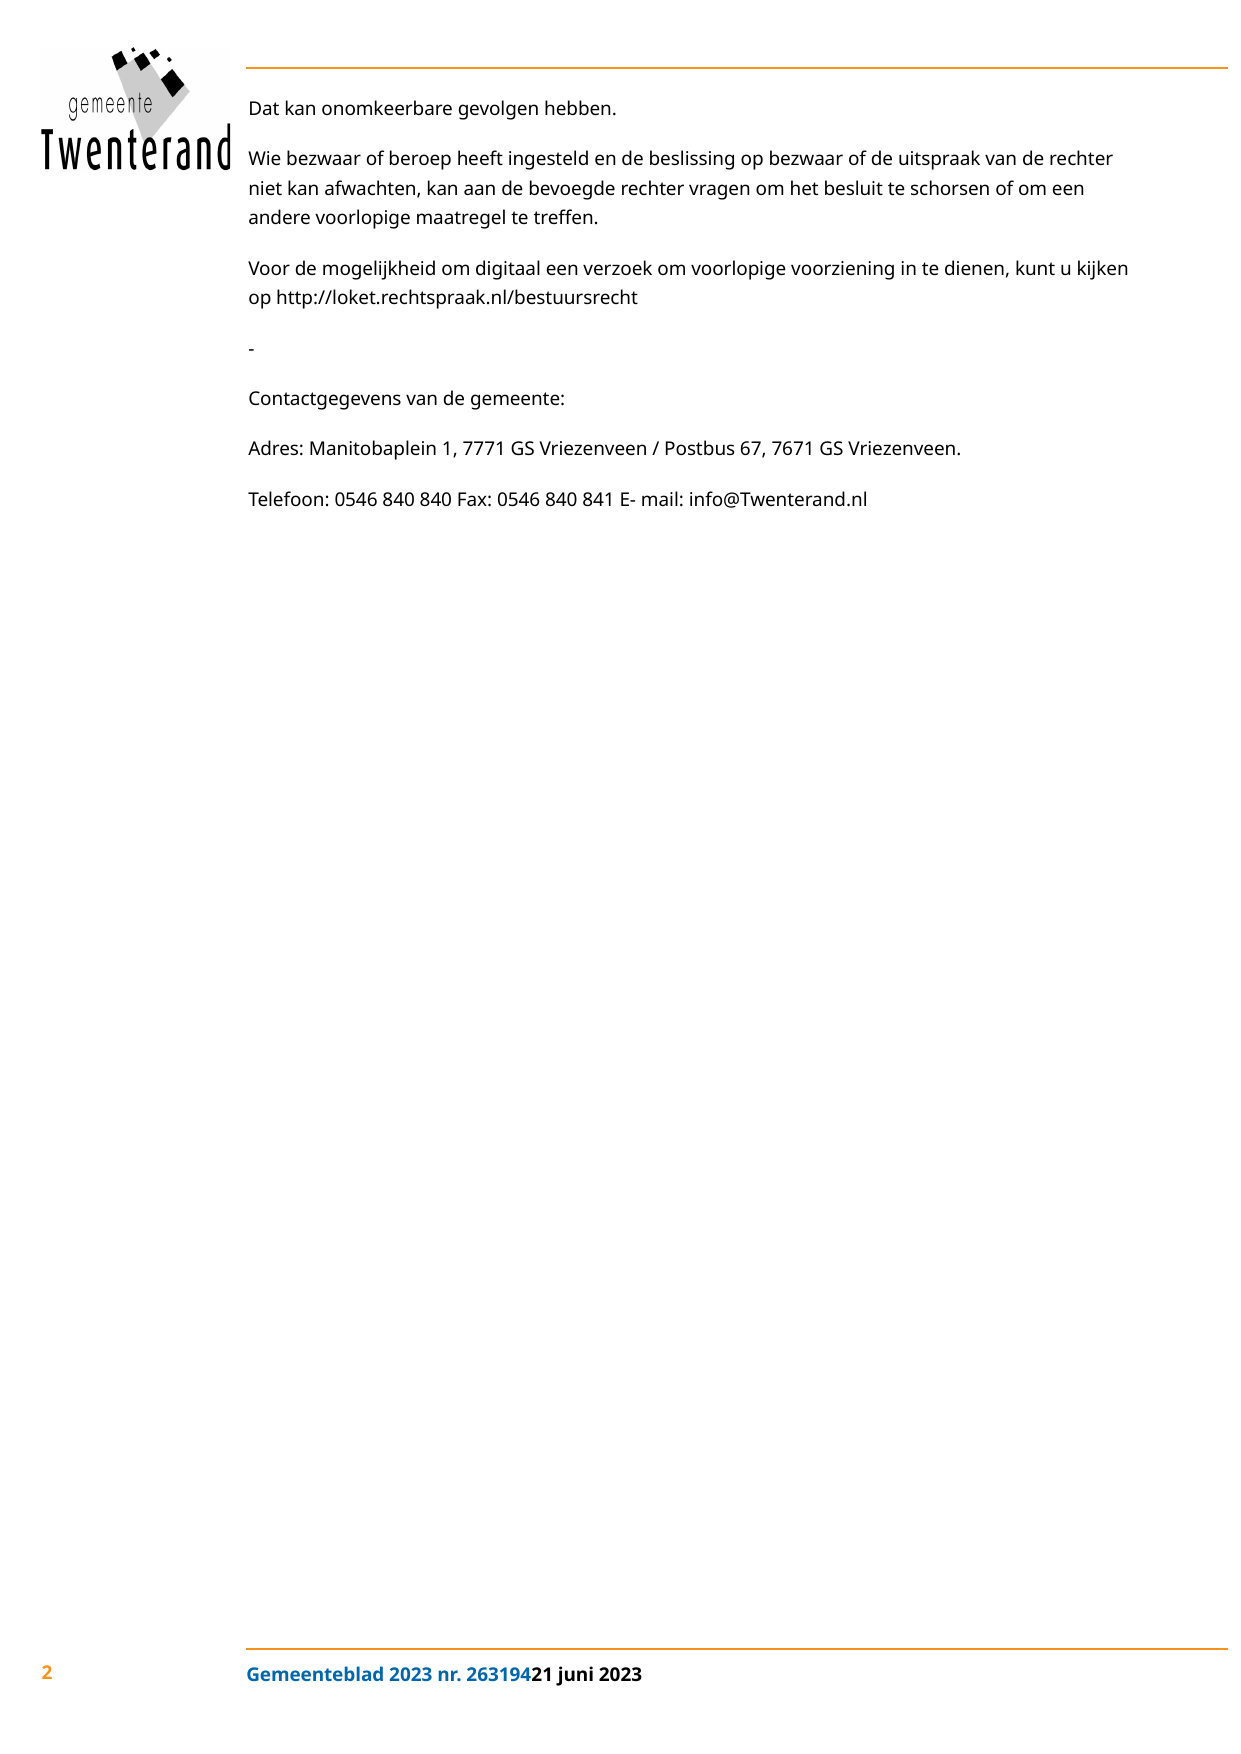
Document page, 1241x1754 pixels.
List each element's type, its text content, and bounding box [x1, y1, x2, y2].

text Adres: Manitobaplein 1, 7771 GS Vriezenveen / Postbus 67, 7671 GS Vriezenveen. [248, 436, 1152, 461]
text Voor de mogelijkheid om digitaal een verzoek om voorlopige voorziening in te dienen, kunt u kijken op http://loket.rechtspraak.nl/bestuursrecht [248, 255, 1152, 310]
text Wie bezwaar of beroep heeft ingesteld en de beslissing op bezwaar of de uitspraak van de rechter niet kan afwachten, kan aan de bevoegde rechter vragen om het besluit te schorsen of om een andere voorlopige maatregel te treffen. [248, 145, 1152, 230]
text Dat kan onomkeerbare gevolgen hebben. [248, 95, 1152, 121]
text - [248, 335, 1152, 361]
text Contactgegevens van de gemeente: [248, 385, 1152, 411]
picture [41, 47, 231, 172]
text Telefoon: 0546 840 840 Fax: 0546 840 841 E- mail: info@Twenterand.nl [248, 486, 1152, 512]
